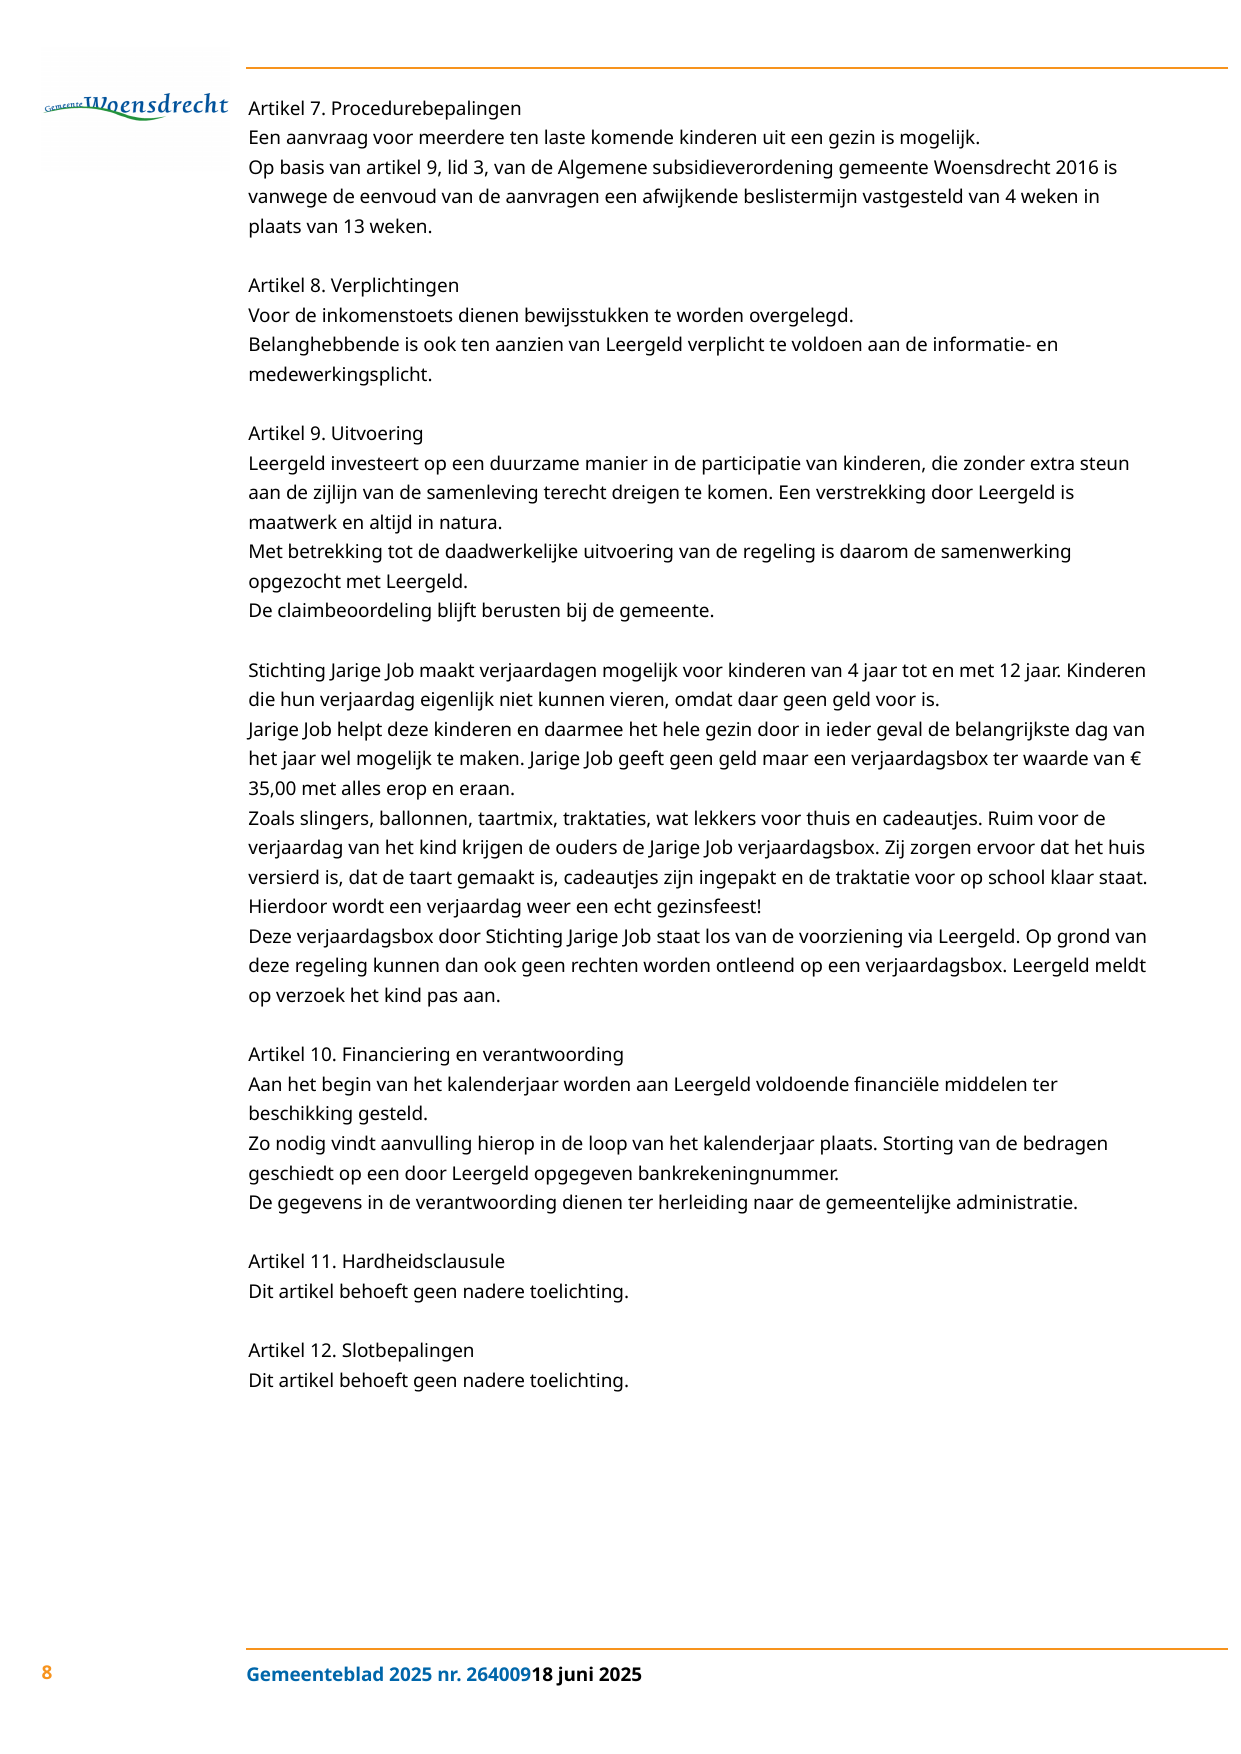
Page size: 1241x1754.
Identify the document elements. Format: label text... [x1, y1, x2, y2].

text Aan het begin van het kalenderjaar worden aan Leergeld voldoende financiële middelen ter beschikking gesteld. [248, 1071, 1152, 1126]
text Artikel 8. Verplichtingen [248, 272, 1152, 298]
text Stichting Jarige Job maakt verjaardagen mogelijk voor kinderen van 4 jaar tot en met 12 jaar. Kinderen die hun verjaardag eigenlijk niet kunnen vieren, omdat daar geen geld voor is. [248, 657, 1152, 712]
text Leergeld investeert op een duurzame manier in de participatie van kinderen, die zonder extra steun aan de zijlijn van de samenleving terecht dreigen te komen. Een verstrekking door Leergeld is maatwerk en altijd in natura. [248, 450, 1152, 535]
text Artikel 12. Slotbepalingen [248, 1337, 1152, 1363]
text Artikel 9. Uitvoering [248, 420, 1152, 446]
text Belanghebbende is ook ten aanzien van Leergeld verplicht te voldoen aan de informatie- en medewerkingsplicht. [248, 331, 1152, 387]
text Op basis van artikel 9, lid 3, van de Algemene subsidieverordening gemeente Woensdrecht 2016 is vanwege de eenvoud van de aanvragen een afwijkende beslistermijn vastgesteld van 4 weken in plaats van 13 weken. [248, 154, 1152, 239]
text Een aanvraag voor meerdere ten laste komende kinderen uit een gezin is mogelijk. [248, 124, 1152, 150]
text Voor de inkomenstoets dienen bewijsstukken te worden overgelegd. [248, 302, 1152, 328]
picture [41, 47, 231, 172]
text De claimbeoordeling blijft berusten bij de gemeente. [248, 598, 1152, 623]
text De gegevens in de verantwoording dienen ter herleiding naar de gemeentelijke administratie. [248, 1189, 1152, 1215]
text Met betrekking tot de daadwerkelijke uitvoering van de regeling is daarom de samenwerking opgezocht met Leergeld. [248, 538, 1152, 594]
text Zo nodig vindt aanvulling hierop in de loop van het kalenderjaar plaats. Storting van de bedragen geschiedt op een door Leergeld opgegeven bankrekeningnummer. [248, 1130, 1152, 1186]
text Dit artikel behoeft geen nadere toelichting. [248, 1278, 1152, 1304]
text Dit artikel behoeft geen nadere toelichting. [248, 1367, 1152, 1393]
text Artikel 7. Procedurebepalingen [248, 95, 1152, 121]
text Zoals slingers, ballonnen, taartmix, traktaties, wat lekkers voor thuis en cadeautjes. Ruim voor de verjaardag van het kind krijgen de ouders de Jarige Job verjaardagsbox. Zij zorgen ervoor dat het huis versierd is, dat de taart gemaakt is, cadeautjes zijn ingepakt en de traktatie voor op school klaar staat. Hierdoor wordt een verjaardag weer een echt gezinsfeest! [248, 805, 1152, 919]
text Artikel 10. Financiering en verantwoording [248, 1041, 1152, 1067]
text Artikel 11. Hardheidsclausule [248, 1248, 1152, 1274]
text Deze verjaardagsbox door Stichting Jarige Job staat los van de voorziening via Leergeld. Op grond van deze regeling kunnen dan ook geen rechten worden ontleend op een verjaardagsbox. Leergeld meldt op verzoek het kind pas aan. [248, 923, 1152, 1008]
text Jarige Job helpt deze kinderen en daarmee het hele gezin door in ieder geval de belangrijkste dag van het jaar wel mogelijk te maken. Jarige Job geeft geen geld maar een verjaardagsbox ter waarde van € 35,00 met alles erop en eraan. [248, 716, 1152, 801]
